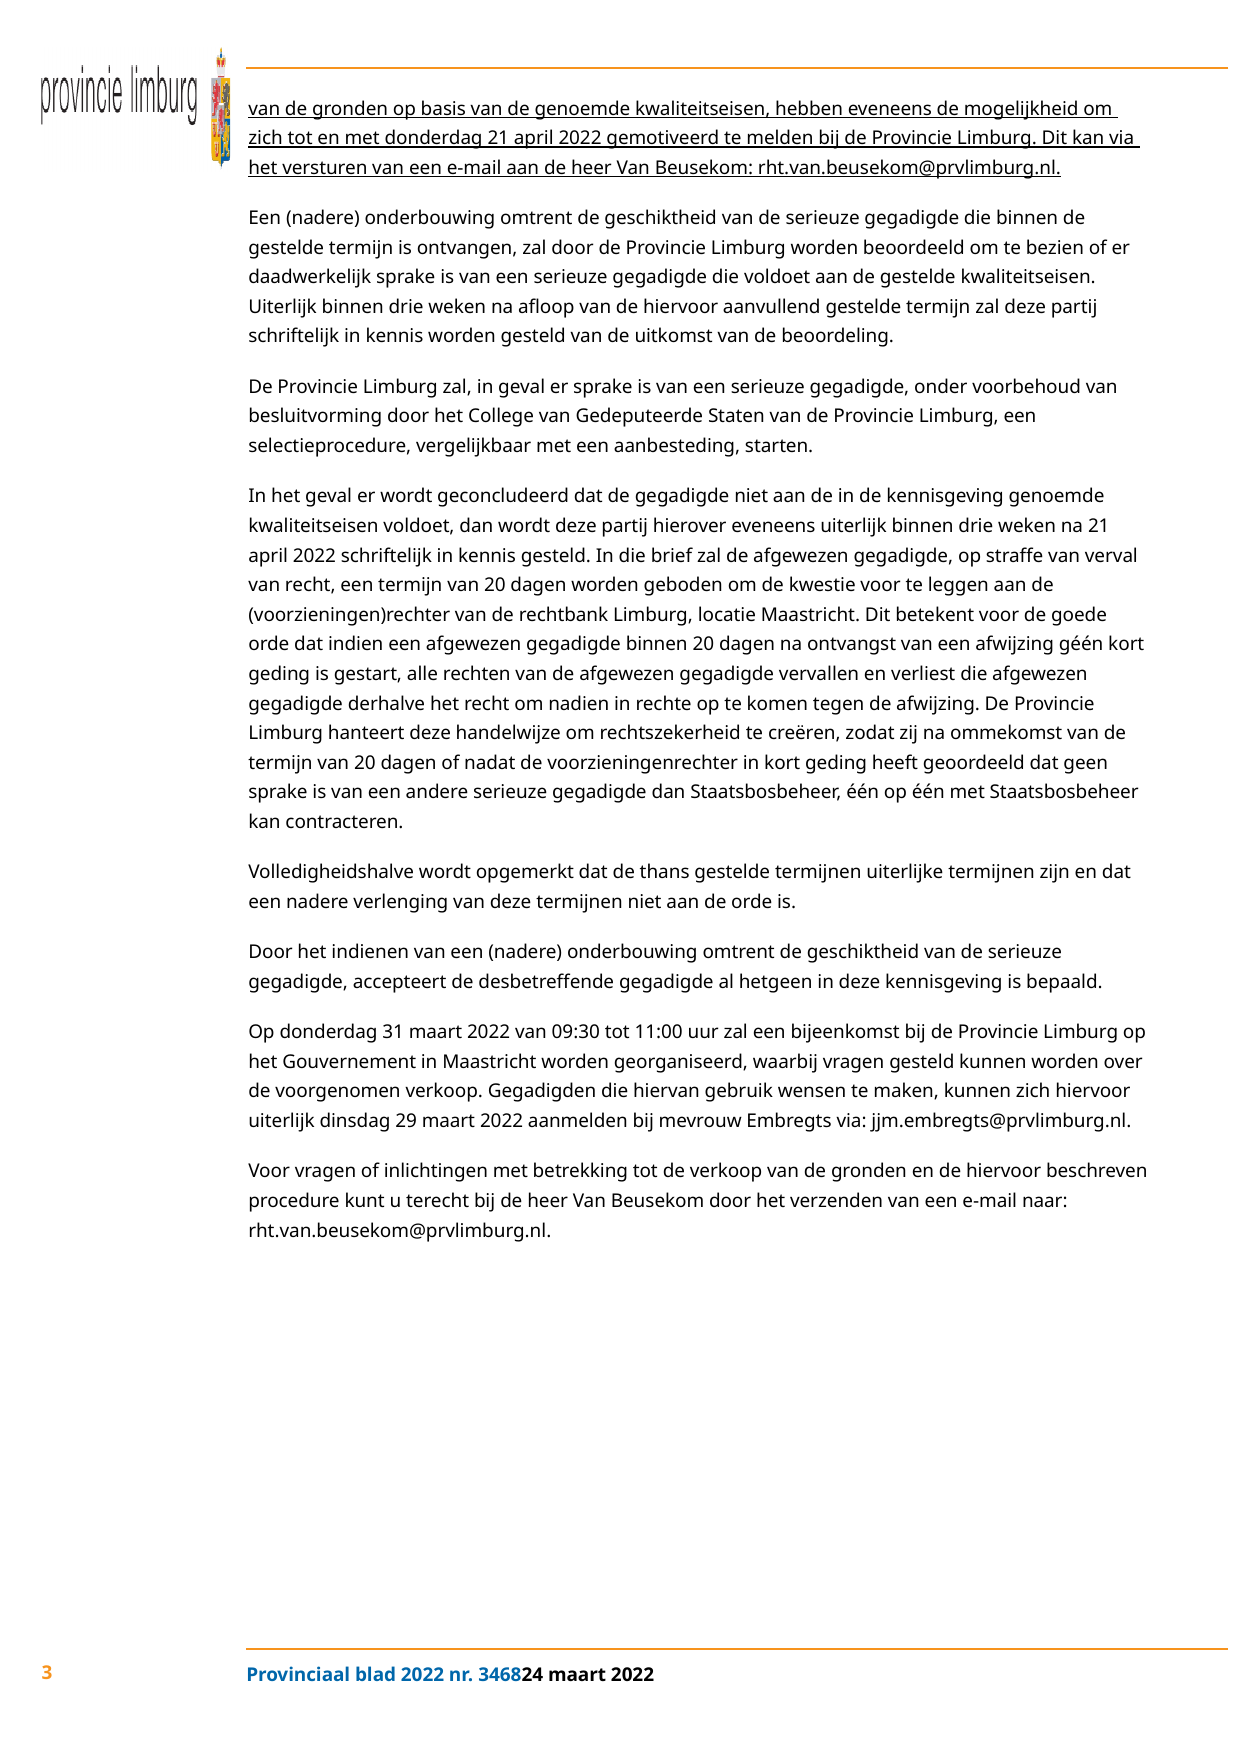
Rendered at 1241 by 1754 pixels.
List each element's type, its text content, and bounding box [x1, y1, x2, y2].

text De Provincie Limburg zal, in geval er sprake is van een serieuze gegadigde, onder voorbehoud van besluitvorming door het College van Gedeputeerde Staten van de Provincie Limburg, een selectieprocedure, vergelijkbaar met een aanbesteding, starten. [248, 373, 1152, 458]
picture [41, 47, 231, 172]
text Door het indienen van een (nadere) onderbouwing omtrent de geschiktheid van de serieuze gegadigde, accepteert de desbetreffende gegadigde al hetgeen in deze kennisgeving is bepaald. [248, 938, 1152, 994]
text Volledigheidshalve wordt opgemerkt dat de thans gestelde termijnen uiterlijke termijnen zijn en dat een nadere verlenging van deze termijnen niet aan de orde is. [248, 858, 1152, 914]
text In het geval er wordt geconcludeerd dat de gegadigde niet aan de in de kennisgeving genoemde kwaliteitseisen voldoet, dan wordt deze partij hierover eveneens uiterlijk binnen drie weken na 21 april 2022 schriftelijk in kennis gesteld. In die brief zal de afgewezen gegadigde, op straffe van verval van recht, een termijn van 20 dagen worden geboden om de kwestie voor te leggen aan de (voorzieningen)rechter van de rechtbank Limburg, locatie Maastricht. Dit betekent voor de goede orde dat indien een afgewezen gegadigde binnen 20 dagen na ontvangst van een afwijzing géén kort geding is gestart, alle rechten van de afgewezen gegadigde vervallen en verliest die afgewezen gegadigde derhalve het recht om nadien in rechte op te komen tegen de afwijzing. De Provincie Limburg hanteert deze handelwijze om rechtszekerheid te creëren, zodat zij na ommekomst van de termijn van 20 dagen of nadat de voorzieningenrechter in kort geding heeft geoordeeld dat geen sprake is van een andere serieuze gegadigde dan Staatsbosbeheer, één op één met Staatsbosbeheer kan contracteren. [248, 483, 1152, 834]
text Voor vragen of inlichtingen met betrekking tot de verkoop van de gronden en de hiervoor beschreven procedure kunt u terecht bij de heer Van Beusekom door het verzenden van een e-mail naar: rht.van.beusekom@prvlimburg.nl. [248, 1158, 1152, 1243]
text Een (nadere) onderbouwing omtrent de geschiktheid van de serieuze gegadigde die binnen de gestelde termijn is ontvangen, zal door de Provincie Limburg worden beoordeeld om te bezien of er daadwerkelijk sprake is van een serieuze gegadigde die voldoet aan de gestelde kwaliteitseisen. Uiterlijk binnen drie weken na afloop van de hiervoor aanvullend gestelde termijn zal deze partij schriftelijk in kennis worden gesteld van de uitkomst van de beoordeling. [248, 204, 1152, 348]
text van de gronden op basis van de genoemde kwaliteitseisen, hebben eveneens de mogelijkheid om zich tot en met donderdag 21 april 2022 gemotiveerd te melden bij de Provincie Limburg. Dit kan via het versturen van een e-mail aan de heer Van Beusekom: rht.van.beusekom@prvlimburg.nl. [248, 95, 1152, 180]
text Op donderdag 31 maart 2022 van 09:30 tot 11:00 uur zal een bijeenkomst bij de Provincie Limburg op het Gouvernement in Maastricht worden georganiseerd, waarbij vragen gesteld kunnen worden over de voorgenomen verkoop. Gegadigden die hiervan gebruik wensen te maken, kunnen zich hiervoor uiterlijk dinsdag 29 maart 2022 aanmelden bij mevrouw Embregts via: jjm.embregts@prvlimburg.nl. [248, 1018, 1152, 1133]
